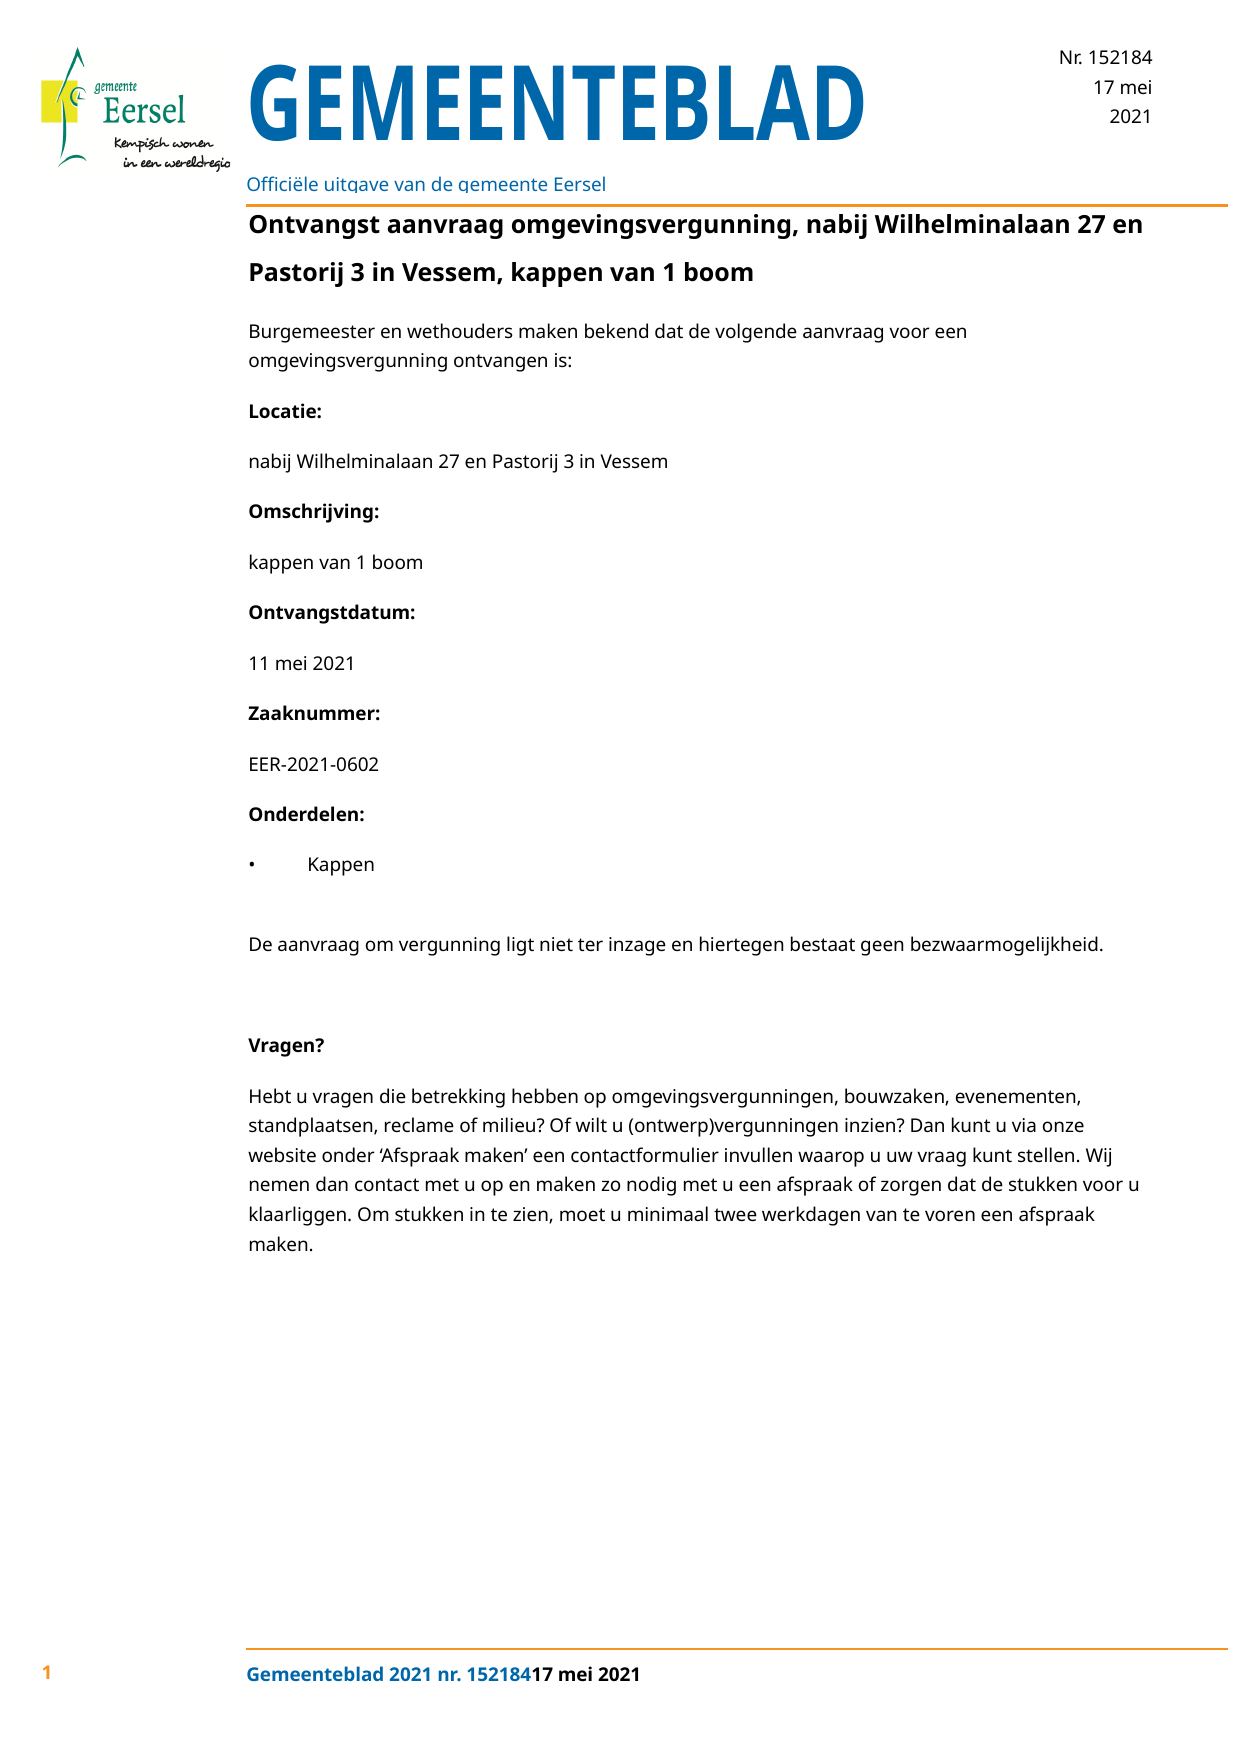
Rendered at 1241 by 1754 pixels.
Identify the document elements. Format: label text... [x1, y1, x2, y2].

text EER-2021-0602 [248, 751, 1152, 777]
text Vragen? [248, 1032, 1152, 1058]
text Ontvangst aanvraag omgevingsvergunning, nabij Wilhelminalaan 27 en Pastorij 3 in Vessem, kappen van 1 boom [248, 207, 1152, 288]
picture [41, 47, 231, 172]
text kappen van 1 boom [248, 549, 1152, 575]
text Onderdelen: [248, 801, 1152, 827]
text De aanvraag om vergunning ligt niet ter inzage en hiertegen bestaat geen bezwaarmogelijkheid. [248, 932, 1152, 957]
text Burgemeester en wethouders maken bekend dat de volgende aanvraag voor een omgevingsvergunning ontvangen is: [248, 318, 1152, 373]
text Omschrijving: [248, 499, 1152, 524]
text Zaaknummer: [248, 700, 1152, 726]
text Locatie: [248, 398, 1152, 424]
text nabij Wilhelminalaan 27 en Pastorij 3 in Vessem [248, 448, 1152, 474]
list Kappen [248, 852, 1152, 877]
text Ontvangstdatum: [248, 599, 1152, 625]
text 11 mei 2021 [248, 650, 1152, 676]
text Hebt u vragen die betrekking hebben op omgevingsvergunningen, bouwzaken, evenementen, standplaatsen, reclame of milieu? Of wilt u (ontwerp)vergunningen inzien? Dan kunt u via onze website onder ‘Afspraak maken’ een contactformulier invullen waarop u uw vraag kunt stellen. Wij nemen dan contact met u op en maken zo nodig met u een afspraak of zorgen dat de stukken voor u klaarliggen. Om stukken in te zien, moet u minimaal twee werkdagen van te voren een afspraak maken. [248, 1083, 1152, 1257]
